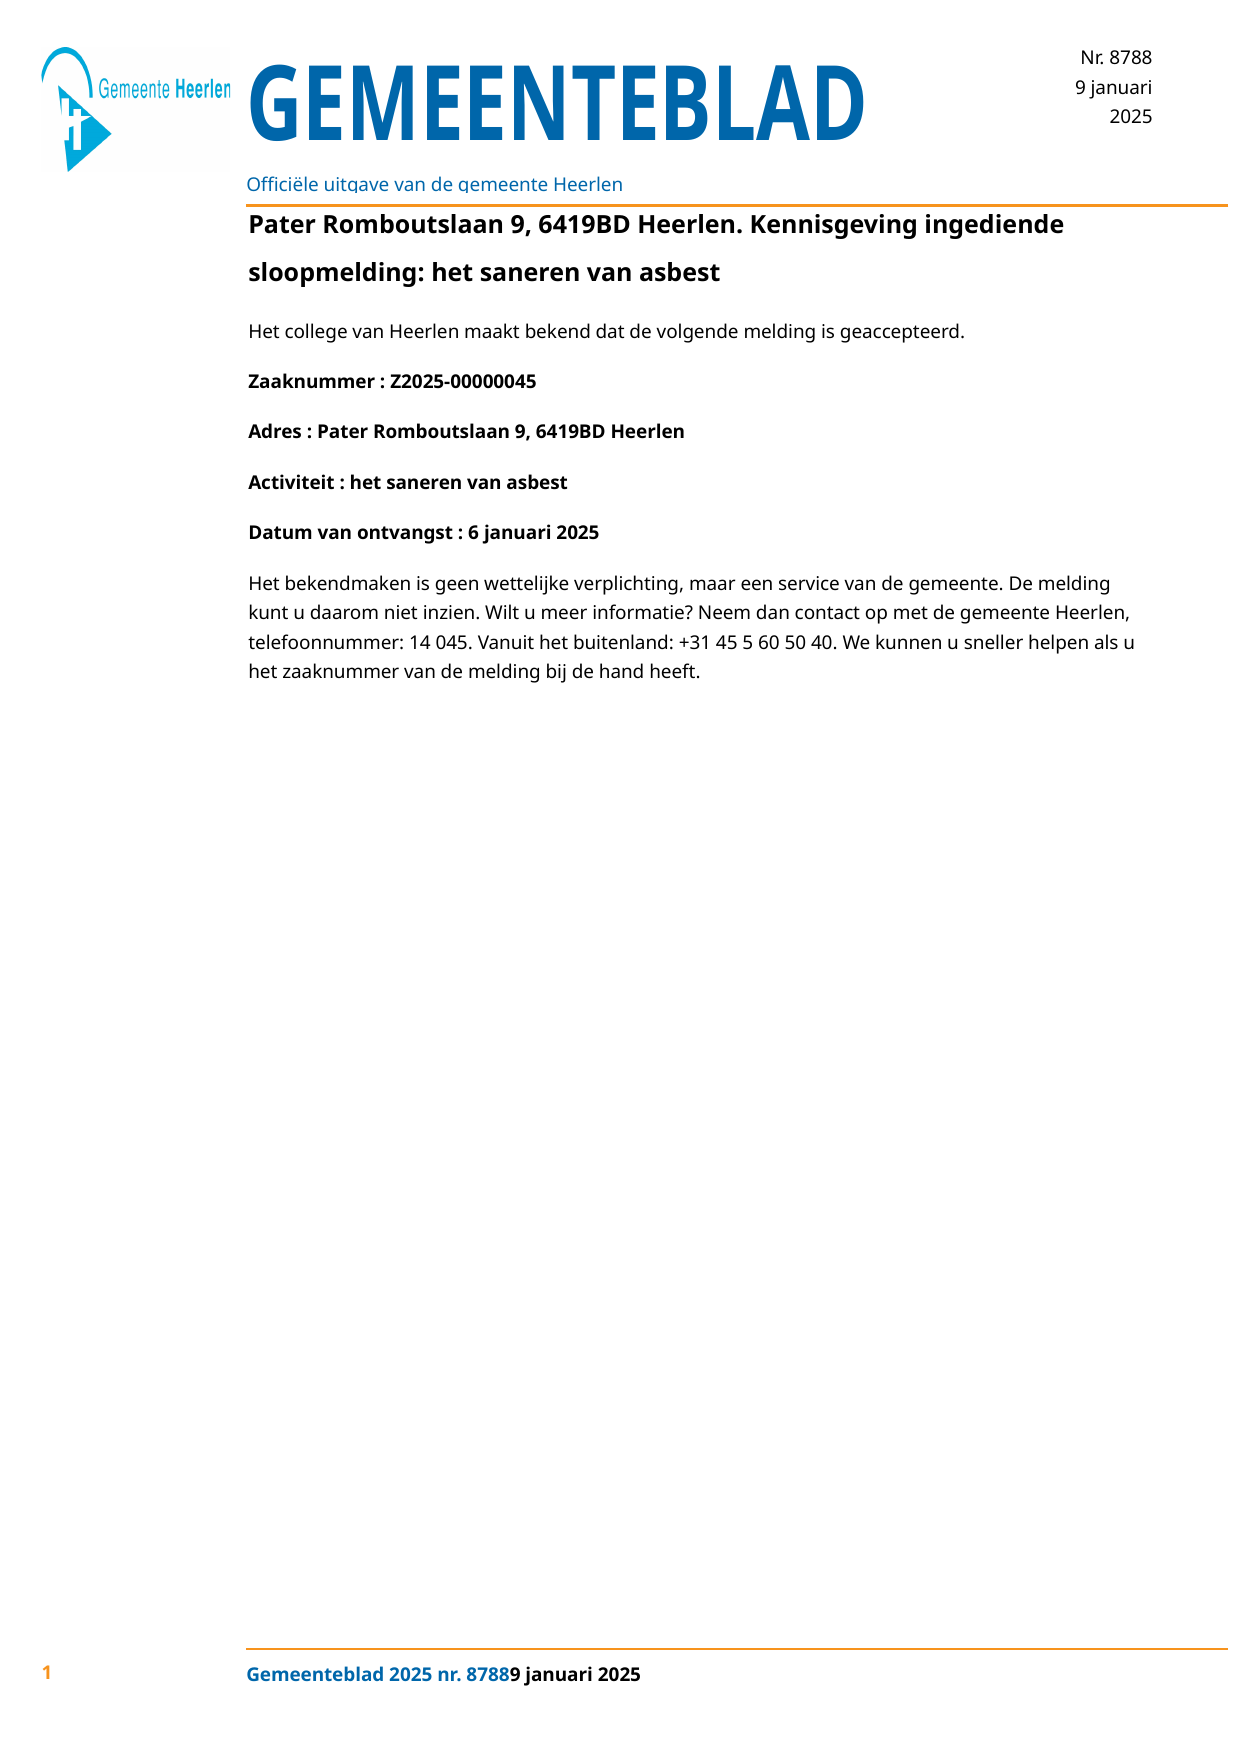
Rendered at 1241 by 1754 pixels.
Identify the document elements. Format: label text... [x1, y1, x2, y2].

text Datum van ontvangst : 6 januari 2025 [248, 519, 1152, 545]
text Activiteit : het saneren van asbest [248, 469, 1152, 495]
text Het college van Heerlen maakt bekend dat de volgende melding is geaccepteerd. [248, 318, 1152, 344]
text Het bekendmaken is geen wettelijke verplichting, maar een service van de gemeente. De melding kunt u daarom niet inzien. Wilt u meer informatie? Neem dan contact op met de gemeente Heerlen, telefoonnummer: 14 045. Vanuit het buitenland: +31 45 5 60 50 40. We kunnen u sneller helpen als u het zaaknummer van de melding bij de hand heeft. [248, 570, 1152, 684]
picture [41, 47, 231, 172]
text Pater Romboutslaan 9, 6419BD Heerlen. Kennisgeving ingediende sloopmelding: het saneren van asbest [248, 207, 1152, 288]
text Zaaknummer : Z2025-00000045 [248, 368, 1152, 394]
text Adres : Pater Romboutslaan 9, 6419BD Heerlen [248, 419, 1152, 444]
picture [41, 47, 59, 70]
